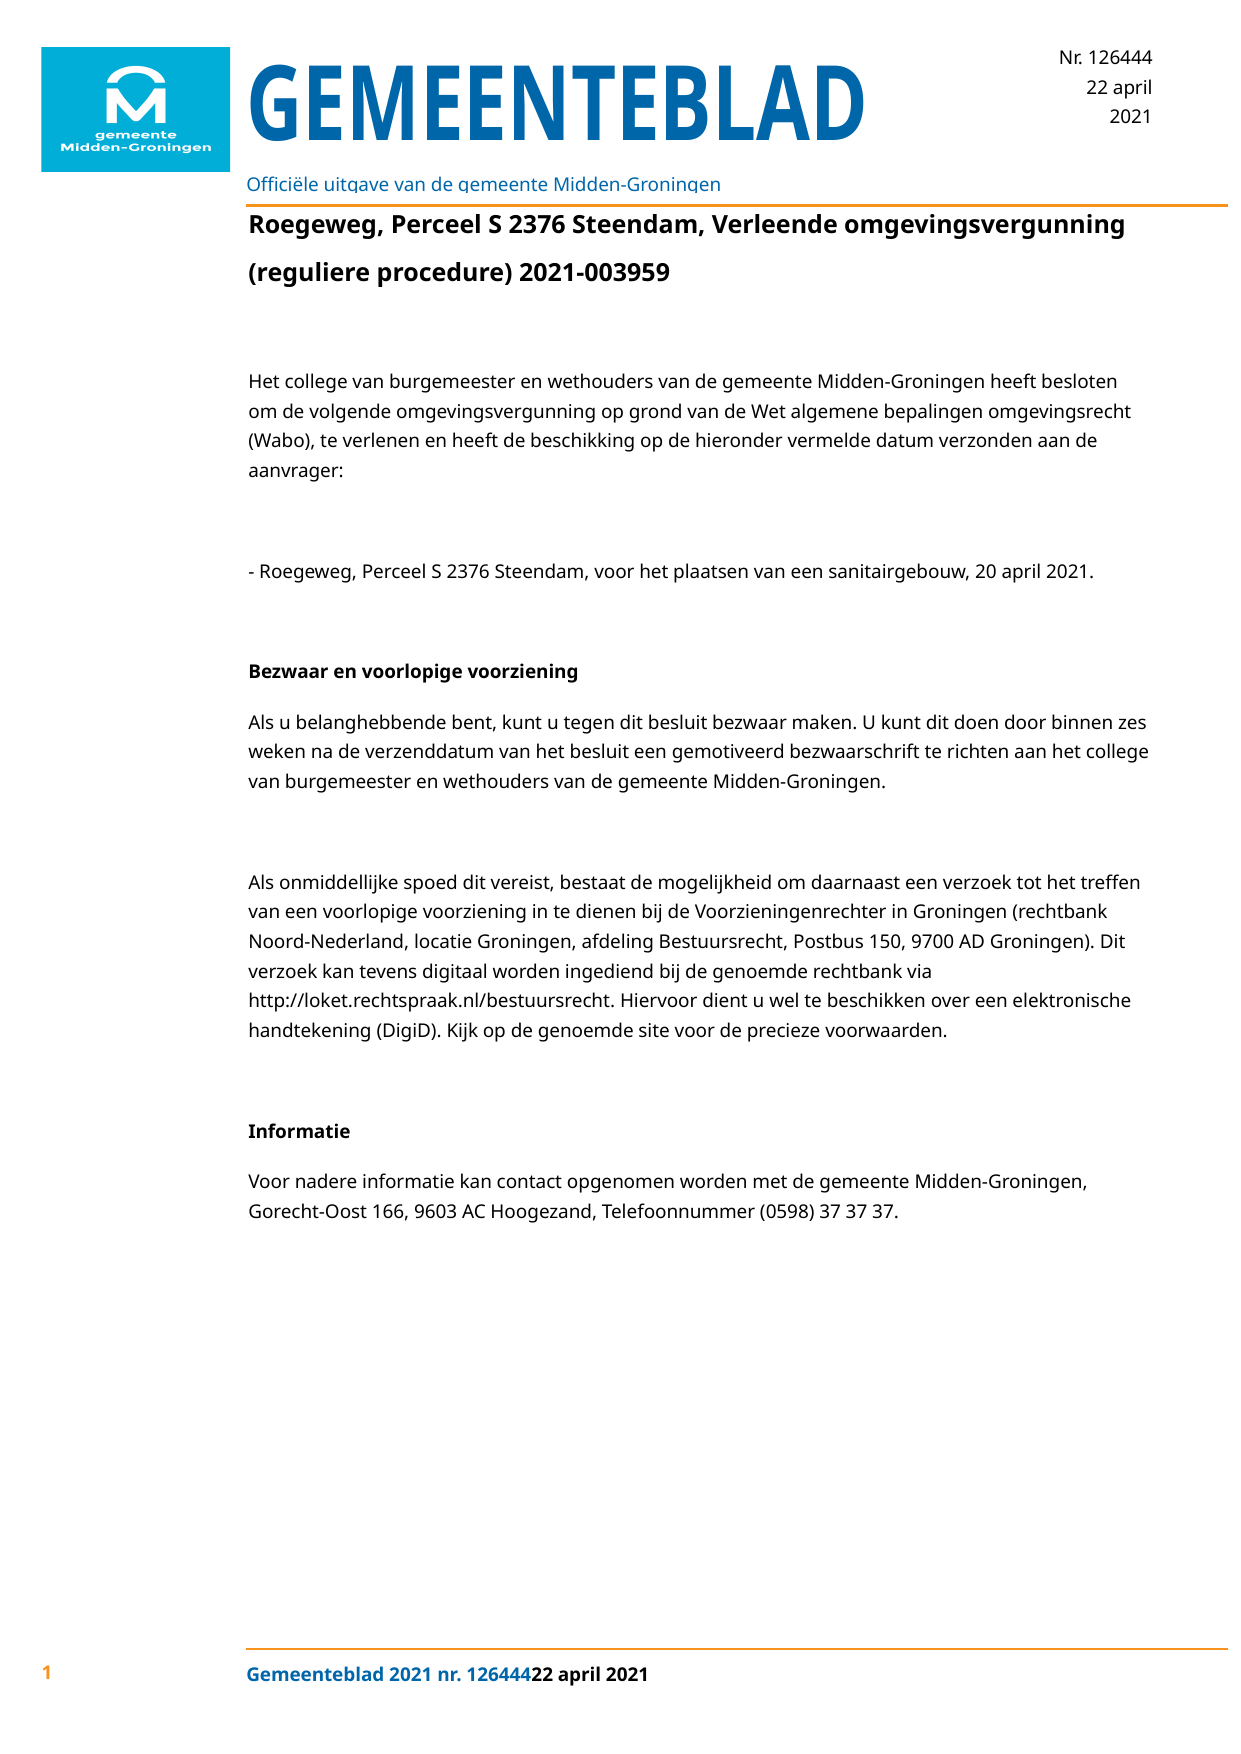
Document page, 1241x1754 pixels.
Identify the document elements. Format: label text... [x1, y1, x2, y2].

text Voor nadere informatie kan contact opgenomen worden met de gemeente Midden-Groningen, Gorecht-Oost 166, 9603 AC Hoogezand, Telefoonnummer (0598) 37 37 37. [248, 1168, 1152, 1224]
text Als u belanghebbende bent, kunt u tegen dit besluit bezwaar maken. U kunt dit doen door binnen zes weken na de verzenddatum van het besluit een gemotiveerd bezwaarschrift te richten aan het college van burgemeester en wethouders van de gemeente Midden-Groningen. [248, 709, 1152, 794]
picture [108, 66, 164, 82]
text Als onmiddellijke spoed dit vereist, bestaat de mogelijkheid om daarnaast een verzoek tot het treffen van een voorlopige voorziening in te dienen bij de Voorzieningenrechter in Groningen (rechtbank Noord-Nederland, locatie Groningen, afdeling Bestuursrecht, Postbus 150, 9700 AD Groningen). Dit verzoek kan tevens digitaal worden ingediend bij de genoemde rechtbank via http://loket.rechtspraak.nl/bestuursrecht. Hiervoor dient u wel te beschikken over een elektronische handtekening (DigiD). Kijk op de genoemde site voor de precieze voorwaarden. [248, 869, 1152, 1043]
picture [107, 89, 165, 122]
text Roegeweg, Perceel S 2376 Steendam, Verleende omgevingsvergunning (reguliere procedure) 2021-003959 [248, 207, 1152, 288]
text Informatie [248, 1118, 1152, 1144]
text Bezwaar en voorlopige voorziening [248, 659, 1152, 684]
picture [184, 146, 190, 153]
text Het college van burgemeester en wethouders van de gemeente Midden-Groningen heeft besloten om de volgende omgevingsvergunning op grond van de Wet algemene bepalingen omgevingsrecht (Wabo), te verlenen en heeft de beschikking op de hieronder vermelde datum verzonden aan de aanvrager: [248, 368, 1152, 483]
text - Roegeweg, Perceel S 2376 Steendam, voor het plaatsen van een sanitairgebouw, 20 april 2021. [248, 558, 1152, 584]
